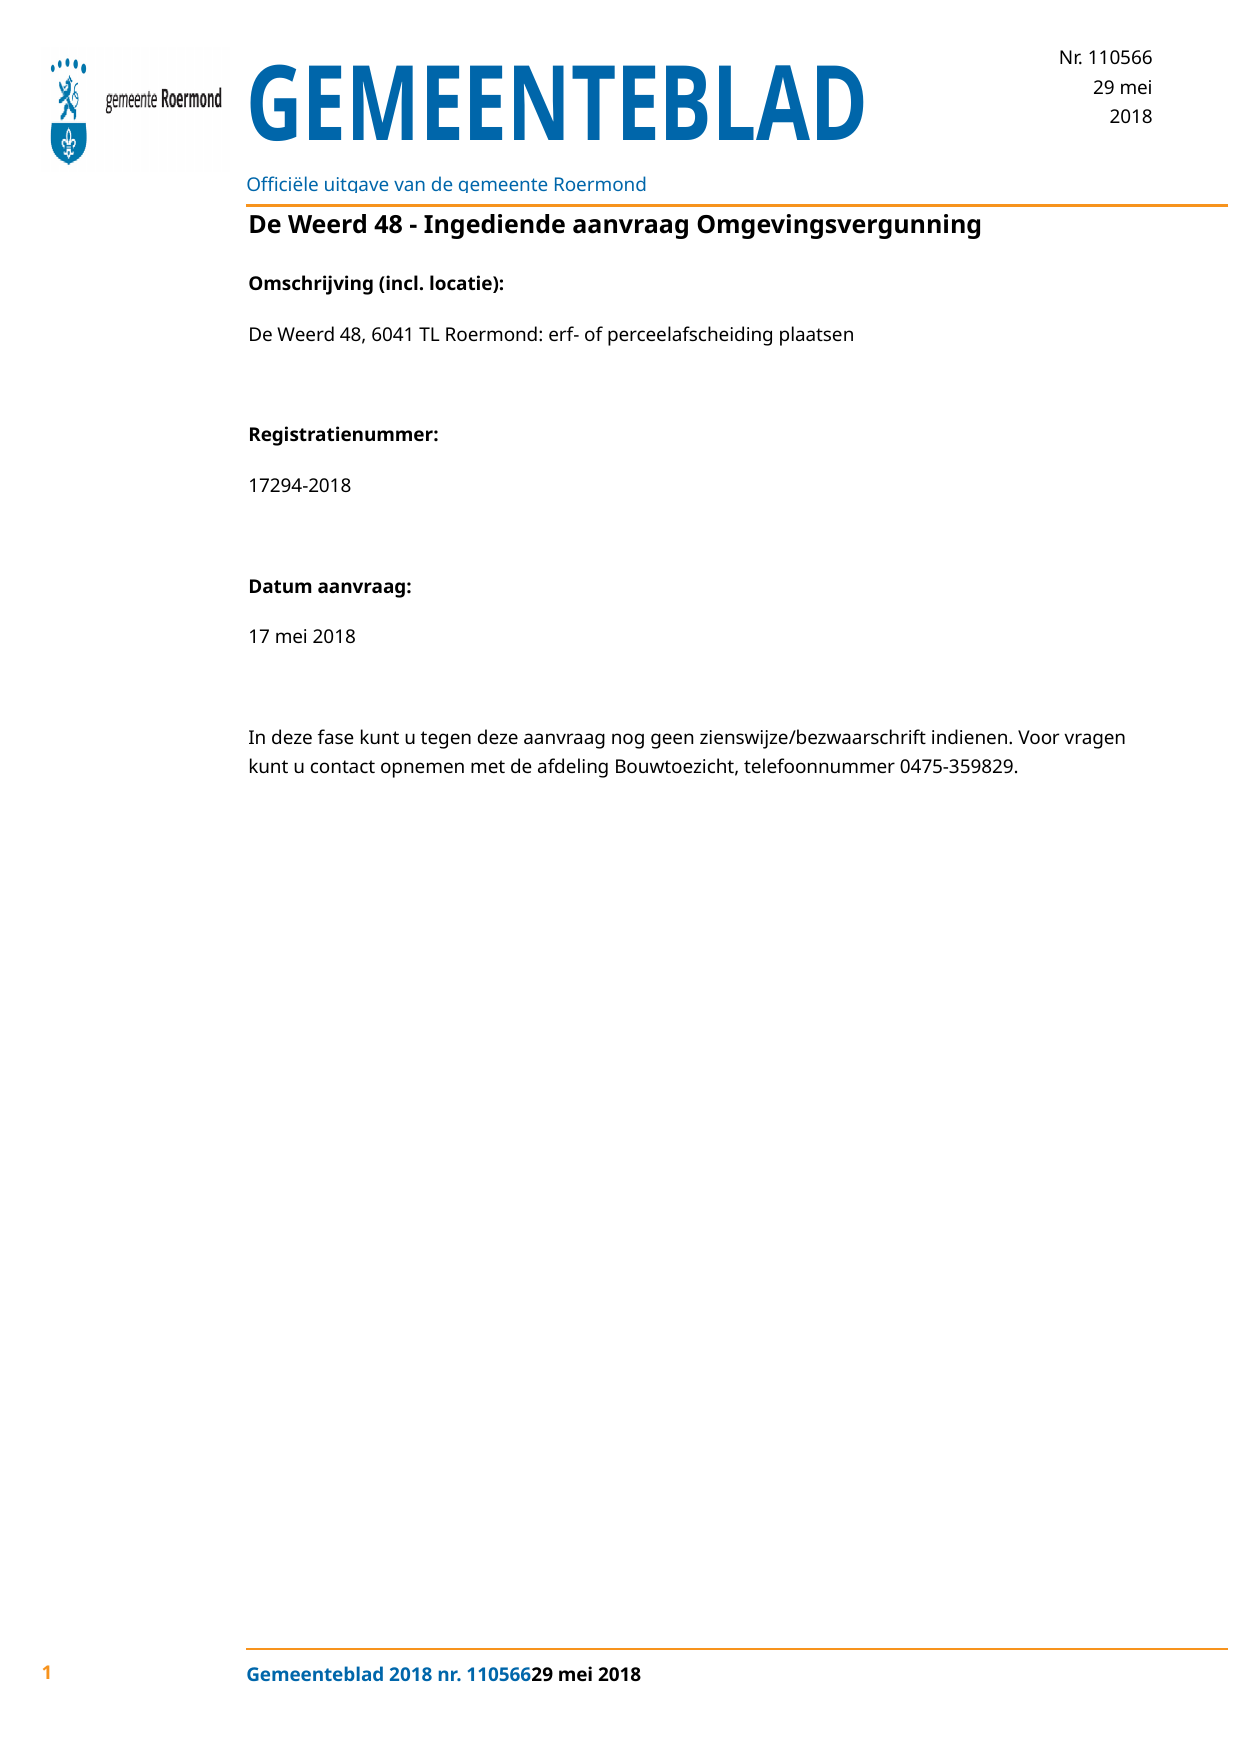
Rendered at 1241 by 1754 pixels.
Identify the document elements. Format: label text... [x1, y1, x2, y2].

text Datum aanvraag: [248, 573, 1152, 598]
text Omschrijving (incl. locatie): [248, 270, 1152, 296]
text Registratienummer: [248, 422, 1152, 447]
text In deze fase kunt u tegen deze aanvraag nog geen zienswijze/bezwaarschrift indienen. Voor vragen kunt u contact opnemen met de afdeling Bouwtoezicht, telefoonnummer 0475-359829. [248, 724, 1152, 779]
text De Weerd 48, 6041 TL Roermond: erf- of perceelafscheiding plaatsen [248, 321, 1152, 346]
text 17 mei 2018 [248, 623, 1152, 649]
text 17294-2018 [248, 472, 1152, 498]
picture [41, 47, 231, 172]
text De Weerd 48 - Ingediende aanvraag Omgevingsvergunning [248, 207, 1152, 241]
